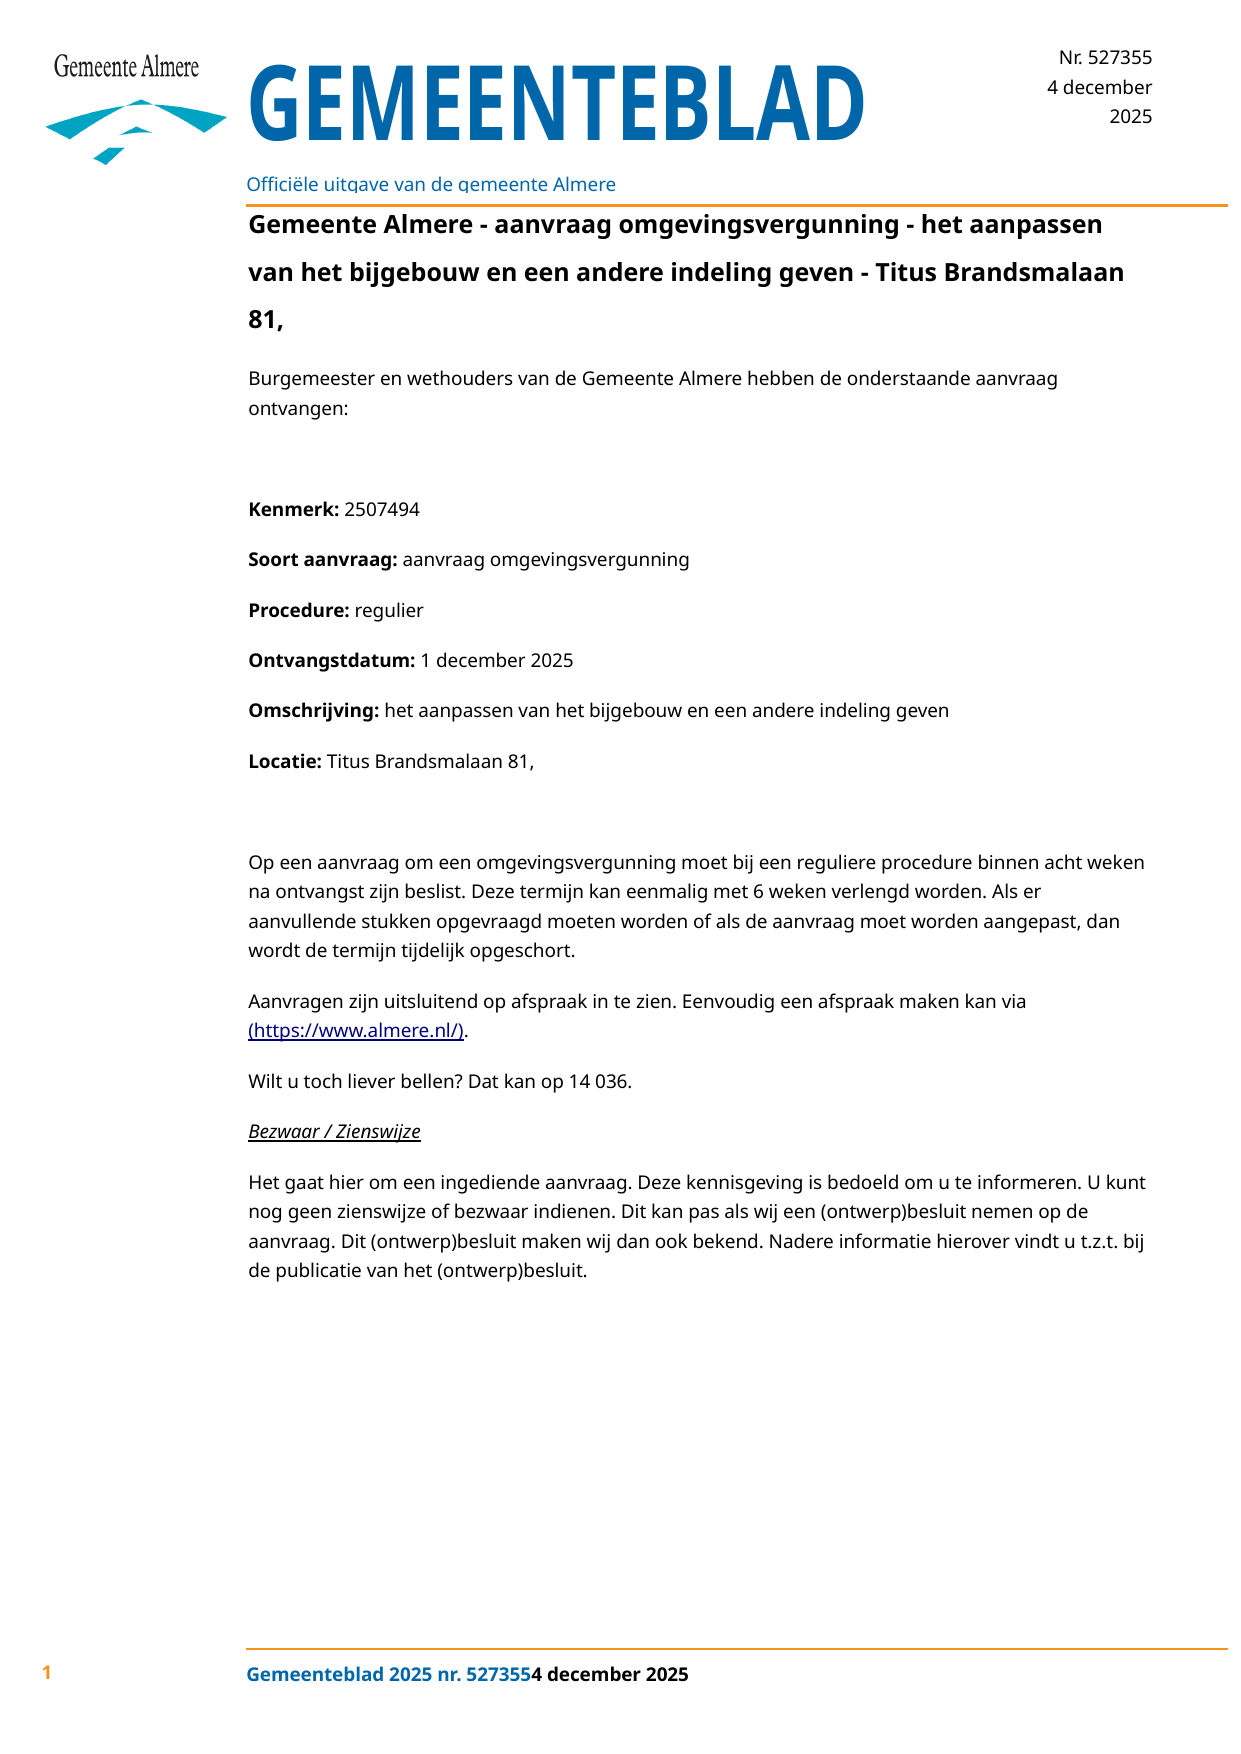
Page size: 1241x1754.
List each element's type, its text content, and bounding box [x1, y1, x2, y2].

picture [41, 47, 231, 172]
text Aanvragen zijn uitsluitend op afspraak in te zien. Eenvoudig een afspraak maken kan via (https://www.almere.nl/). [248, 988, 1152, 1043]
text Gemeente Almere - aanvraag omgevingsvergunning - het aanpassen van het bijgebouw en een andere indeling geven - Titus Brandsmalaan 81, [248, 207, 1152, 336]
text Wilt u toch liever bellen? Dat kan op 14 036. [248, 1068, 1152, 1094]
text Soort aanvraag: aanvraag omgevingsvergunning [248, 546, 1152, 572]
text Burgemeester en wethouders van de Gemeente Almere hebben de onderstaande aanvraag ontvangen: [248, 366, 1152, 421]
text Kenmerk: 2507494 [248, 496, 1152, 522]
text Op een aanvraag om een omgevingsvergunning moet bij een reguliere procedure binnen acht weken na ontvangst zijn beslist. Deze termijn kan eenmalig met 6 weken verlengd worden. Als er aanvullende stukken opgevraagd moeten worden of als de aanvraag moet worden aangepast, dan wordt de termijn tijdelijk opgeschort. [248, 849, 1152, 963]
text Locatie: Titus Brandsmalaan 81, [248, 748, 1152, 774]
text Ontvangstdatum: 1 december 2025 [248, 647, 1152, 673]
text Procedure: regulier [248, 597, 1152, 622]
text Omschrijving: het aanpassen van het bijgebouw en een andere indeling geven [248, 698, 1152, 723]
text Het gaat hier om een ingediende aanvraag. Deze kennisgeving is bedoeld om u te informeren. U kunt nog geen zienswijze of bezwaar indienen. Dit kan pas als wij een (ontwerp)besluit nemen op de aanvraag. Dit (ontwerp)besluit maken wij dan ook bekend. Nadere informatie hierover vindt u t.z.t. bij de publicatie van het (ontwerp)besluit. [248, 1169, 1152, 1283]
text Bezwaar / Zienswijze [248, 1118, 1152, 1144]
